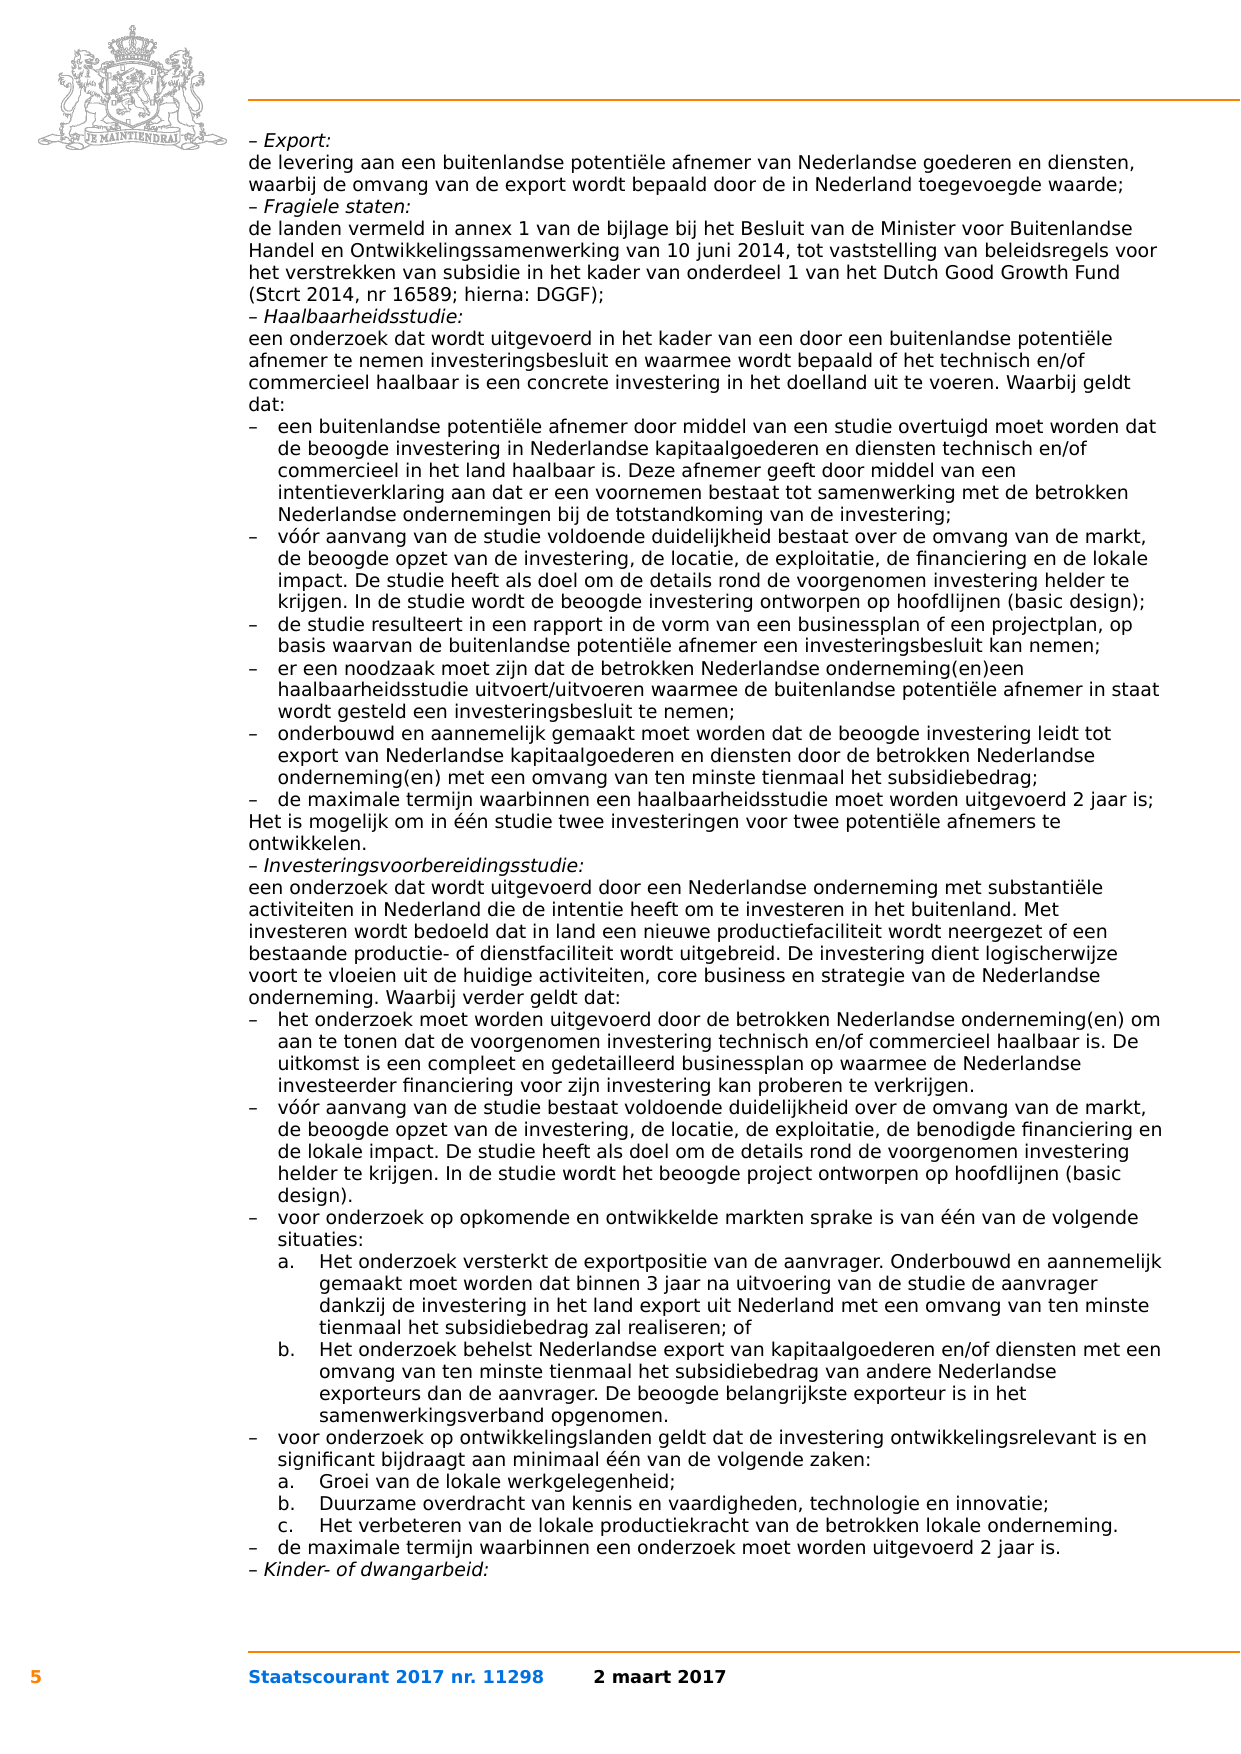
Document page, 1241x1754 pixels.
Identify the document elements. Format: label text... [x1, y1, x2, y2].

text – voor onderzoek op ontwikkelingslanden geldt dat de investering ontwikkelingsrelevant is en significant bijdraagt aan minimaal één van de volgende zaken: [248, 1427, 1163, 1471]
text – Kinder- of dwangarbeid: [248, 1558, 1163, 1581]
text – de studie resulteert in een rapport in de vorm van een businessplan of een projectplan, op basis waarvan de buitenlandse potentiële afnemer een investeringsbesluit kan nemen; [248, 613, 1163, 657]
text de landen vermeld in annex 1 van de bijlage bij het Besluit van de Minister voor Buitenlandse Handel en Ontwikkelingssamenwerking van 10 juni 2014, tot vaststelling van beleidsregels voor het verstrekken van subsidie in het kader van onderdeel 1 van het Dutch Good Growth Fund (Stcrt 2014, nr 16589; hierna: DGGF); [248, 218, 1163, 306]
text – er een noodzaak moet zijn dat de betrokken Nederlandse onderneming(en)een haalbaarheidsstudie uitvoert/uitvoeren waarmee de buitenlandse potentiële afnemer in staat wordt gesteld een investeringsbesluit te nemen; [248, 657, 1163, 723]
text – de maximale termijn waarbinnen een haalbaarheidsstudie moet worden uitgevoerd 2 jaar is; [248, 789, 1163, 811]
text – Export: [248, 130, 1163, 152]
text – Fragiele staten: [248, 196, 1163, 218]
text – de maximale termijn waarbinnen een onderzoek moet worden uitgevoerd 2 jaar is. [248, 1537, 1163, 1558]
text b. Het onderzoek behelst Nederlandse export van kapitaalgoederen en/of diensten met een omvang van ten minste tienmaal het subsidiebedrag van andere Nederlandse exporteurs dan de aanvrager. De beoogde belangrijkste exporteur is in het samenwerkingsverband opgenomen. [277, 1339, 1163, 1427]
text – vóór aanvang van de studie bestaat voldoende duidelijkheid over de omvang van de markt, de beoogde opzet van de investering, de locatie, de exploitatie, de benodigde financiering en de lokale impact. De studie heeft als doel om de details rond de voorgenomen investering helder te krijgen. In de studie wordt het beoogde project ontworpen op hoofdlijnen (basic design). [248, 1097, 1163, 1207]
text c. Het verbeteren van de lokale productiekracht van de betrokken lokale onderneming. [277, 1514, 1163, 1537]
text – Haalbaarheidsstudie: [248, 306, 1163, 328]
picture [38, 25, 227, 150]
text – onderbouwd en aannemelijk gemaakt moet worden dat de beoogde investering leidt tot export van Nederlandse kapitaalgoederen en diensten door de betrokken Nederlandse onderneming(en) met een omvang van ten minste tienmaal het subsidiebedrag; [248, 723, 1163, 789]
text – het onderzoek moet worden uitgevoerd door de betrokken Nederlandse onderneming(en) om aan te tonen dat de voorgenomen investering technisch en/of commercieel haalbaar is. De uitkomst is een compleet en gedetailleerd businessplan op waarmee de Nederlandse investeerder financiering voor zijn investering kan proberen te verkrijgen. [248, 1009, 1163, 1097]
text – vóór aanvang van de studie voldoende duidelijkheid bestaat over de omvang van de markt, de beoogde opzet van de investering, de locatie, de exploitatie, de financiering en de lokale impact. De studie heeft als doel om de details rond de voorgenomen investering helder te krijgen. In de studie wordt de beoogde investering ontworpen op hoofdlijnen (basic design); [248, 526, 1163, 613]
text een onderzoek dat wordt uitgevoerd door een Nederlandse onderneming met substantiële activiteiten in Nederland die de intentie heeft om te investeren in het buitenland. Met investeren wordt bedoeld dat in land een nieuwe productiefaciliteit wordt neergezet of een bestaande productie- of dienstfaciliteit wordt uitgebreid. De investering dient logischerwijze voort te vloeien uit de huidige activiteiten, core business en strategie van de Nederlandse onderneming. Waarbij verder geldt dat: [248, 877, 1163, 1009]
text a. Het onderzoek versterkt de exportpositie van de aanvrager. Onderbouwd en aannemelijk gemaakt moet worden dat binnen 3 jaar na uitvoering van de studie de aanvrager dankzij de investering in het land export uit Nederland met een omvang van ten minste tienmaal het subsidiebedrag zal realiseren; of [277, 1251, 1163, 1339]
text een onderzoek dat wordt uitgevoerd in het kader van een door een buitenlandse potentiële afnemer te nemen investeringsbesluit en waarmee wordt bepaald of het technisch en/of commercieel haalbaar is een concrete investering in het doelland uit te voeren. Waarbij geldt dat: [248, 328, 1163, 416]
text a. Groei van de lokale werkgelegenheid; [277, 1471, 1163, 1493]
text – Investeringsvoorbereidingsstudie: [248, 855, 1163, 877]
text b. Duurzame overdracht van kennis en vaardigheden, technologie en innovatie; [277, 1493, 1163, 1514]
text – een buitenlandse potentiële afnemer door middel van een studie overtuigd moet worden dat de beoogde investering in Nederlandse kapitaalgoederen en diensten technisch en/of commercieel in het land haalbaar is. Deze afnemer geeft door middel van een intentieverklaring aan dat er een voornemen bestaat tot samenwerking met de betrokken Nederlandse ondernemingen bij de totstandkoming van de investering; [248, 416, 1163, 526]
text Het is mogelijk om in één studie twee investeringen voor twee potentiële afnemers te ontwikkelen. [248, 811, 1163, 855]
text – voor onderzoek op opkomende en ontwikkelde markten sprake is van één van de volgende situaties: [248, 1207, 1163, 1251]
text de levering aan een buitenlandse potentiële afnemer van Nederlandse goederen en diensten, waarbij de omvang van de export wordt bepaald door de in Nederland toegevoegde waarde; [248, 152, 1163, 196]
